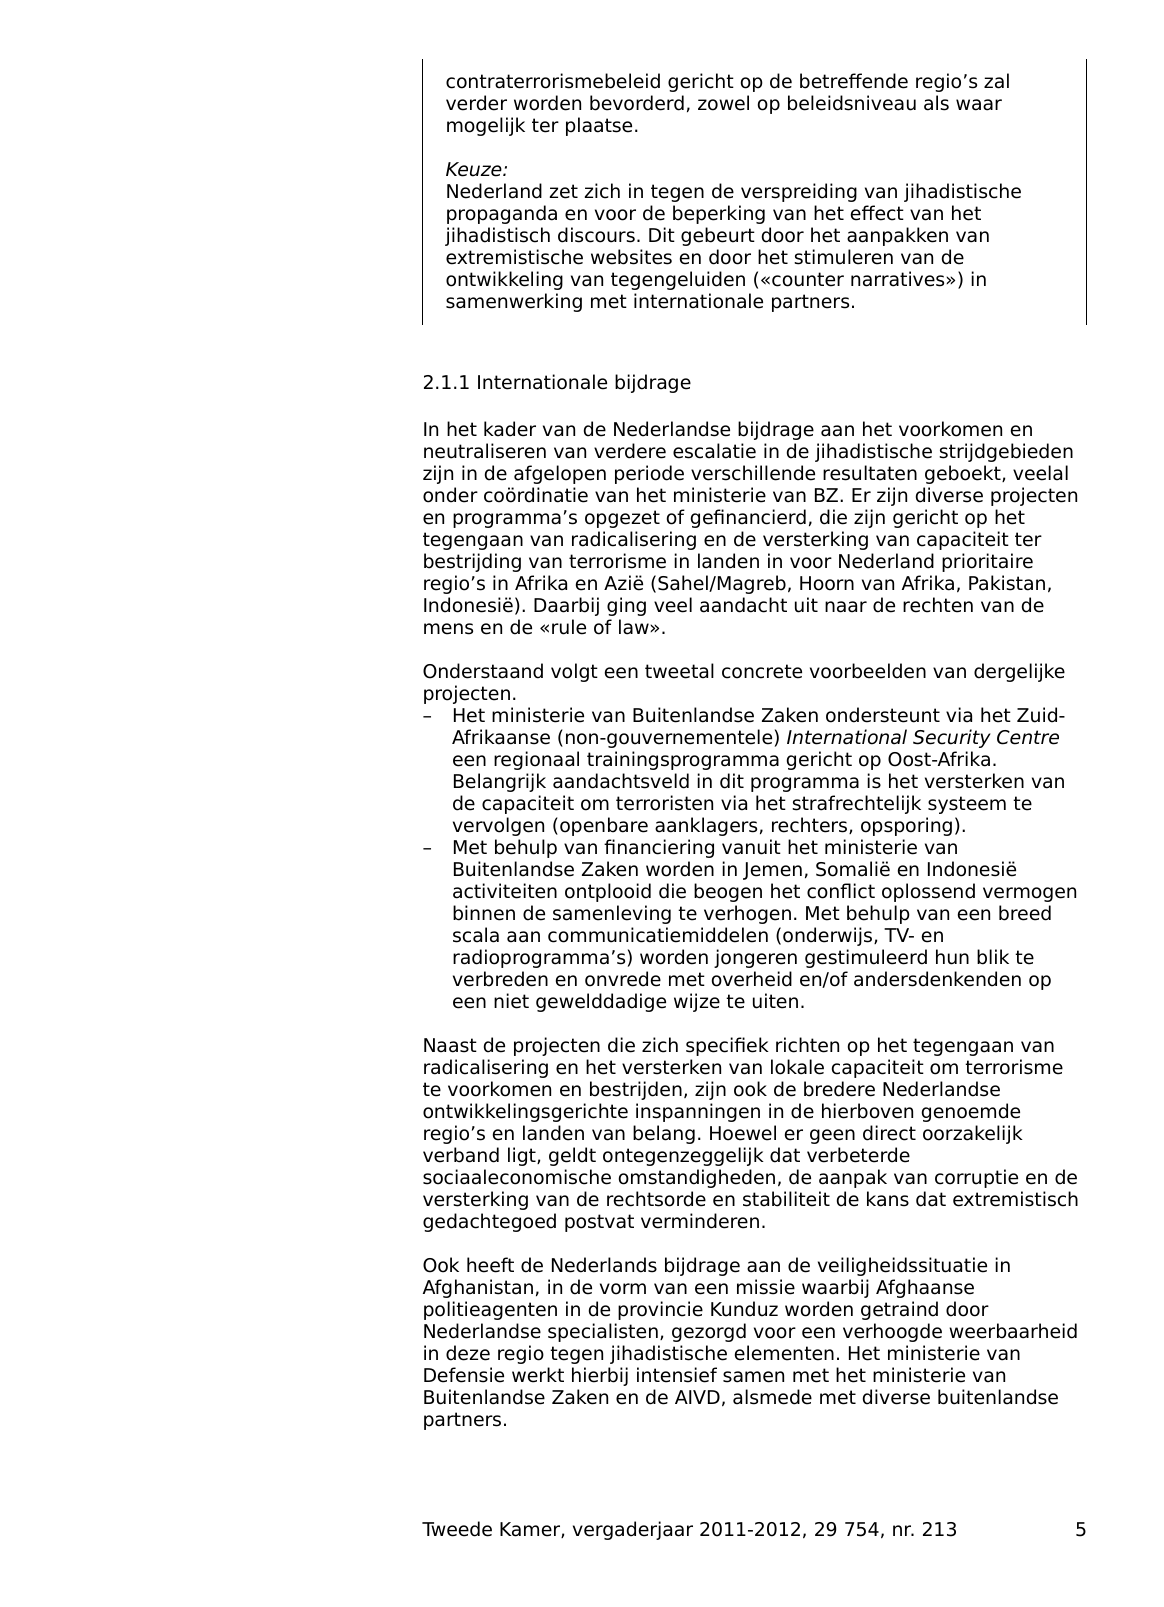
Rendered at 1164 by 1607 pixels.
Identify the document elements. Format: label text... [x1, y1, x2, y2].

subtitle 2.1.1 Internationale bijdrage [422, 372, 1087, 394]
text Onderstaand volgt een tweetal concrete voorbeelden van dergelijke projecten. [422, 661, 1087, 705]
text In het kader van de Nederlandse bijdrage aan het voorkomen en neutraliseren van verdere escalatie in de jihadistische strijdgebieden zijn in de afgelopen periode verschillende resultaten geboekt, veelal onder coördinatie van het ministerie van BZ. Er zijn diverse projecten en programma’s opgezet of gefinancierd, die zijn gericht op het tegengaan van radicalisering en de versterking van capaciteit ter bestrijding van terrorisme in landen in voor Nederland prioritaire regio’s in Afrika en Azië (Sahel/Magreb, Hoorn van Afrika, Pakistan, Indonesië). Daarbij ging veel aandacht uit naar de rechten van de mens en de «rule of law». [422, 419, 1087, 639]
text – Met behulp van financiering vanuit het ministerie van Buitenlandse Zaken worden in Jemen, Somalië en Indonesië activiteiten ontplooid die beogen het conflict oplossend vermogen binnen de samenleving te verhogen. Met behulp van een breed scala aan communicatiemiddelen (onderwijs, TV- en radioprogramma’s) worden jongeren gestimuleerd hun blik te verbreden en onvrede met overheid en/of andersdenkenden op een niet gewelddadige wijze te uiten. [422, 837, 1087, 1013]
text Naast de projecten die zich specifiek richten op het tegengaan van radicalisering en het versterken van lokale capaciteit om terrorisme te voorkomen en bestrijden, zijn ook de bredere Nederlandse ontwikkelingsgerichte inspanningen in de hierboven genoemde regio’s en landen van belang. Hoewel er geen direct oorzakelijk verband ligt, geldt ontegenzeggelijk dat verbeterde sociaaleconomische omstandigheden, de aanpak van corruptie en de versterking van de rechtsorde en stabiliteit de kans dat extremistisch gedachtegoed postvat verminderen. [422, 1035, 1087, 1233]
text Ook heeft de Nederlands bijdrage aan de veiligheidssituatie in Afghanistan, in de vorm van een missie waarbij Afghaanse politieagenten in de provincie Kunduz worden getraind door Nederlandse specialisten, gezorgd voor een verhoogde weerbaarheid in deze regio tegen jihadistische elementen. Het ministerie van Defensie werkt hierbij intensief samen met het ministerie van Buitenlandse Zaken en de AIVD, alsmede met diverse buitenlandse partners. [422, 1255, 1087, 1431]
text – Het ministerie van Buitenlandse Zaken ondersteunt via het Zuid-Afrikaanse (non-gouvernementele) International Security Centre een regionaal trainingsprogramma gericht op Oost-Afrika. Belangrijk aandachtsveld in dit programma is het versterken van de capaciteit om terroristen via het strafrechtelijk systeem te vervolgen (openbare aanklagers, rechters, opsporing). [422, 705, 1087, 837]
table_header contraterrorismebeleid gericht op de betreffende regio’s zal verder worden bevorderd, zowel op beleidsniveau als waar mogelijk ter plaatse. Keuze: Nederland zet zich in tegen de verspreiding van jihadistische propaganda en voor de beperking van het effect van het jihadistisch discours. Dit gebeurt door het aanpakken van extremistische websites en door het stimuleren van de ontwikkeling van tegengeluiden («counter narratives») in samenwerking met internationale partners. [423, 59, 1086, 324]
